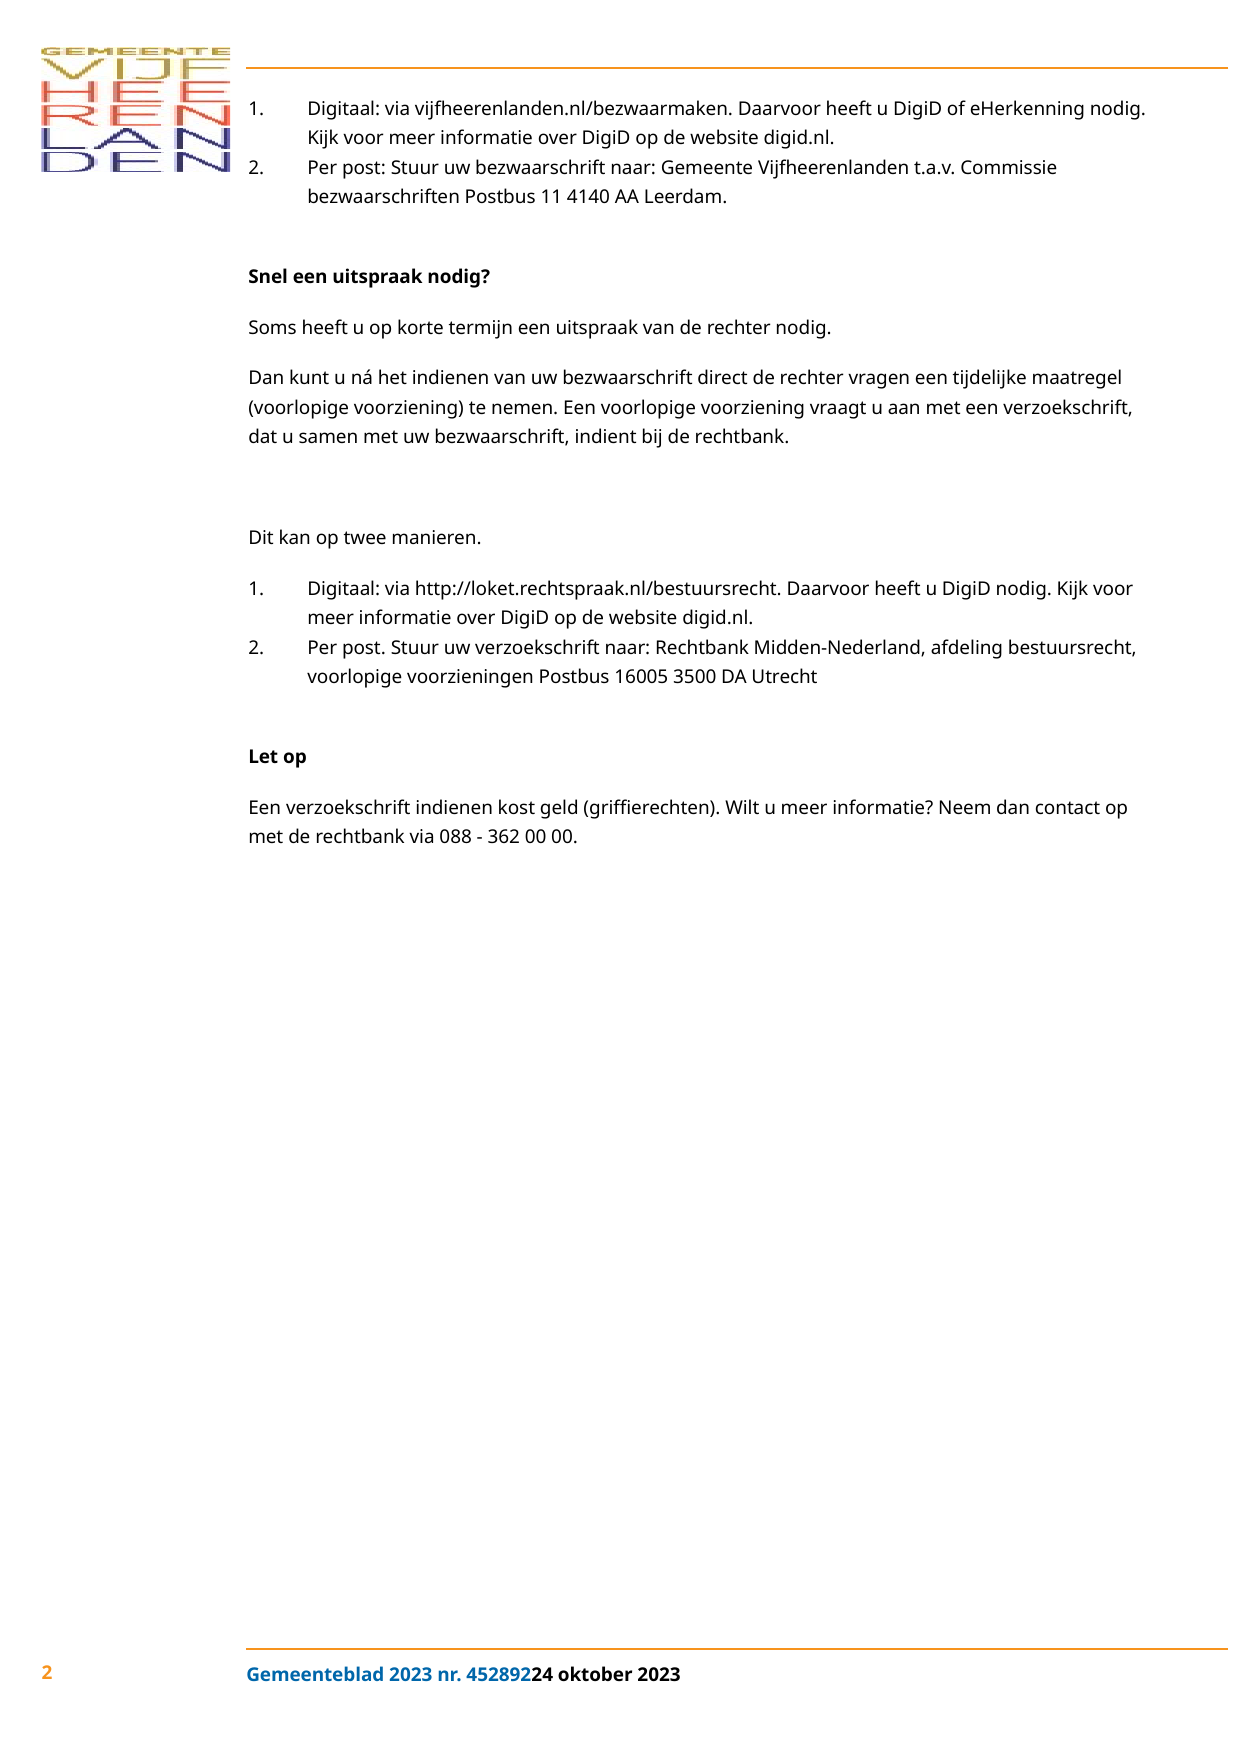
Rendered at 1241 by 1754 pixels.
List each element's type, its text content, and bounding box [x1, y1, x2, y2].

list Digitaal: via http://loket.rechtspraak.nl/bestuursrecht. Daarvoor heeft u DigiD nodig. Kijk voor meer informatie over DigiD op de website digid.nl. [248, 575, 1152, 630]
text Dit kan op twee manieren. [248, 524, 1152, 550]
list Per post: Stuur uw bezwaarschrift naar: Gemeente Vijfheerenlanden t.a.v. Commissie bezwaarschriften Postbus 11 4140 AA Leerdam. [248, 154, 1152, 209]
list Digitaal: via vijfheerenlanden.nl/bezwaarmaken. Daarvoor heeft u DigiD of eHerkenning nodig. Kijk voor meer informatie over DigiD op de website digid.nl. [248, 95, 1152, 150]
text Snel een uitspraak nodig? [248, 263, 1152, 289]
picture [41, 47, 231, 172]
text Let op [248, 743, 1152, 769]
text Dan kunt u ná het indienen van uw bezwaarschrift direct de rechter vragen een tijdelijke maatregel (voorlopige voorziening) te nemen. Een voorlopige voorziening vraagt u aan met een verzoekschrift, dat u samen met uw bezwaarschrift, indient bij de rechtbank. [248, 364, 1152, 449]
text Soms heeft u op korte termijn een uitspraak van de rechter nodig. [248, 314, 1152, 340]
text Een verzoekschrift indienen kost geld (griffierechten). Wilt u meer informatie? Neem dan contact op met de rechtbank via 088 - 362 00 00. [248, 794, 1152, 849]
list Per post. Stuur uw verzoekschrift naar: Rechtbank Midden-Nederland, afdeling bestuursrecht, voorlopige voorzieningen Postbus 16005 3500 DA Utrecht [248, 634, 1152, 689]
